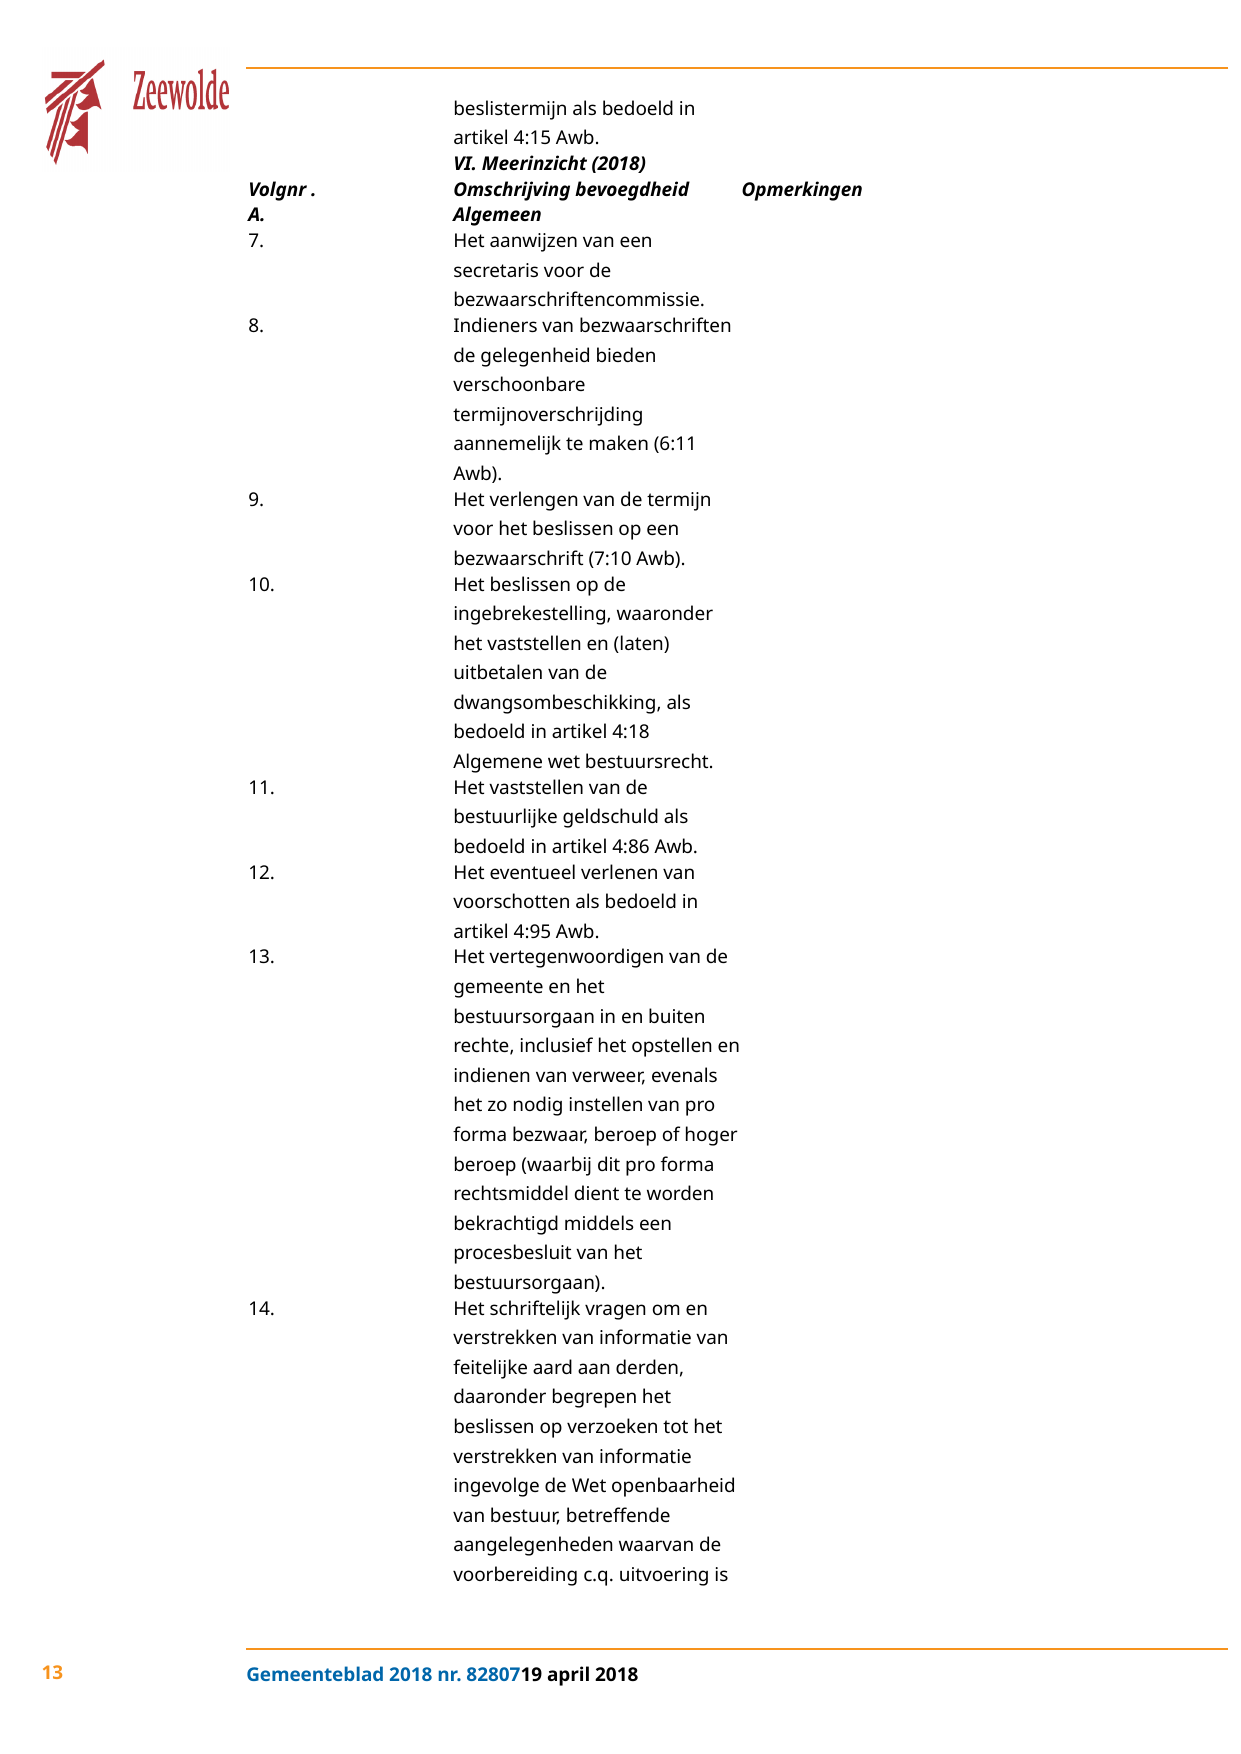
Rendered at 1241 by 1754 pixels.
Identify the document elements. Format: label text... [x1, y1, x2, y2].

table_cell 9. [248, 486, 453, 571]
table_cell Het schriftelijk vragen om en verstrekken van informatie van feitelijke aard aan derden, daaronder begrepen het beslissen op verzoeken tot het verstrekken van informatie ingevolge de Wet openbaarheid van bestuur, betreffende aangelegenheden waarvan de voorbereiding c.q. uitvoering is [453, 1295, 741, 1587]
table_cell 13. [248, 944, 453, 1295]
table_cell Het vaststellen van de bestuurlijke geldschuld als bedoeld in artikel 4:86 Awb. [453, 774, 741, 859]
table_cell Opmerkingen [741, 176, 1015, 202]
table_cell Het verlengen van de termijn voor het beslissen op een bezwaarschrift (7:10 Awb). [453, 486, 741, 571]
table_cell A. [248, 202, 453, 227]
table_cell [741, 571, 1015, 774]
table_cell [741, 150, 1015, 176]
table_cell VI. Meerinzicht (2018) [453, 150, 741, 176]
table_cell [248, 150, 453, 176]
table_cell [741, 202, 1015, 227]
table_cell 10. [248, 571, 453, 774]
table_cell [741, 227, 1015, 312]
table_cell 14. [248, 1295, 453, 1587]
table_cell 12. [248, 859, 453, 944]
table_cell Indieners van bezwaarschriften de gelegenheid bieden verschoonbare termijnoverschrijding aannemelijk te maken (6:11 Awb). [453, 312, 741, 486]
table_cell [741, 486, 1015, 571]
table_cell 11. [248, 774, 453, 859]
table_cell Volgnr . [248, 176, 453, 202]
table_cell beslistermijn als bedoeld in artikel 4:15 Awb. [453, 95, 741, 150]
table_cell Het eventueel verlenen van voorschotten als bedoeld in artikel 4:95 Awb. [453, 859, 741, 944]
table_cell Het aanwijzen van een secretaris voor de bezwaarschriftencommissie. [453, 227, 741, 312]
table_cell [741, 1295, 1015, 1587]
picture [41, 47, 231, 172]
table_cell Algemeen [453, 202, 741, 227]
table_cell 7. [248, 227, 453, 312]
table_cell Het vertegenwoordigen van de gemeente en het bestuursorgaan in en buiten rechte, inclusief het opstellen en indienen van verweer, evenals het zo nodig instellen van pro forma bezwaar, beroep of hoger beroep (waarbij dit pro forma rechtsmiddel dient te worden bekrachtigd middels een procesbesluit van het bestuursorgaan). [453, 944, 741, 1295]
table_cell [248, 95, 453, 150]
table_cell [741, 774, 1015, 859]
table_cell 8. [248, 312, 453, 486]
table_cell [741, 859, 1015, 944]
table_cell [741, 312, 1015, 486]
table_cell Omschrijving bevoegdheid [453, 176, 741, 202]
table_cell Het beslissen op de ingebrekestelling, waaronder het vaststellen en (laten) uitbetalen van de dwangsombeschikking, als bedoeld in artikel 4:18 Algemene wet bestuursrecht. [453, 571, 741, 774]
table_cell [741, 944, 1015, 1295]
table_cell [741, 95, 1015, 150]
